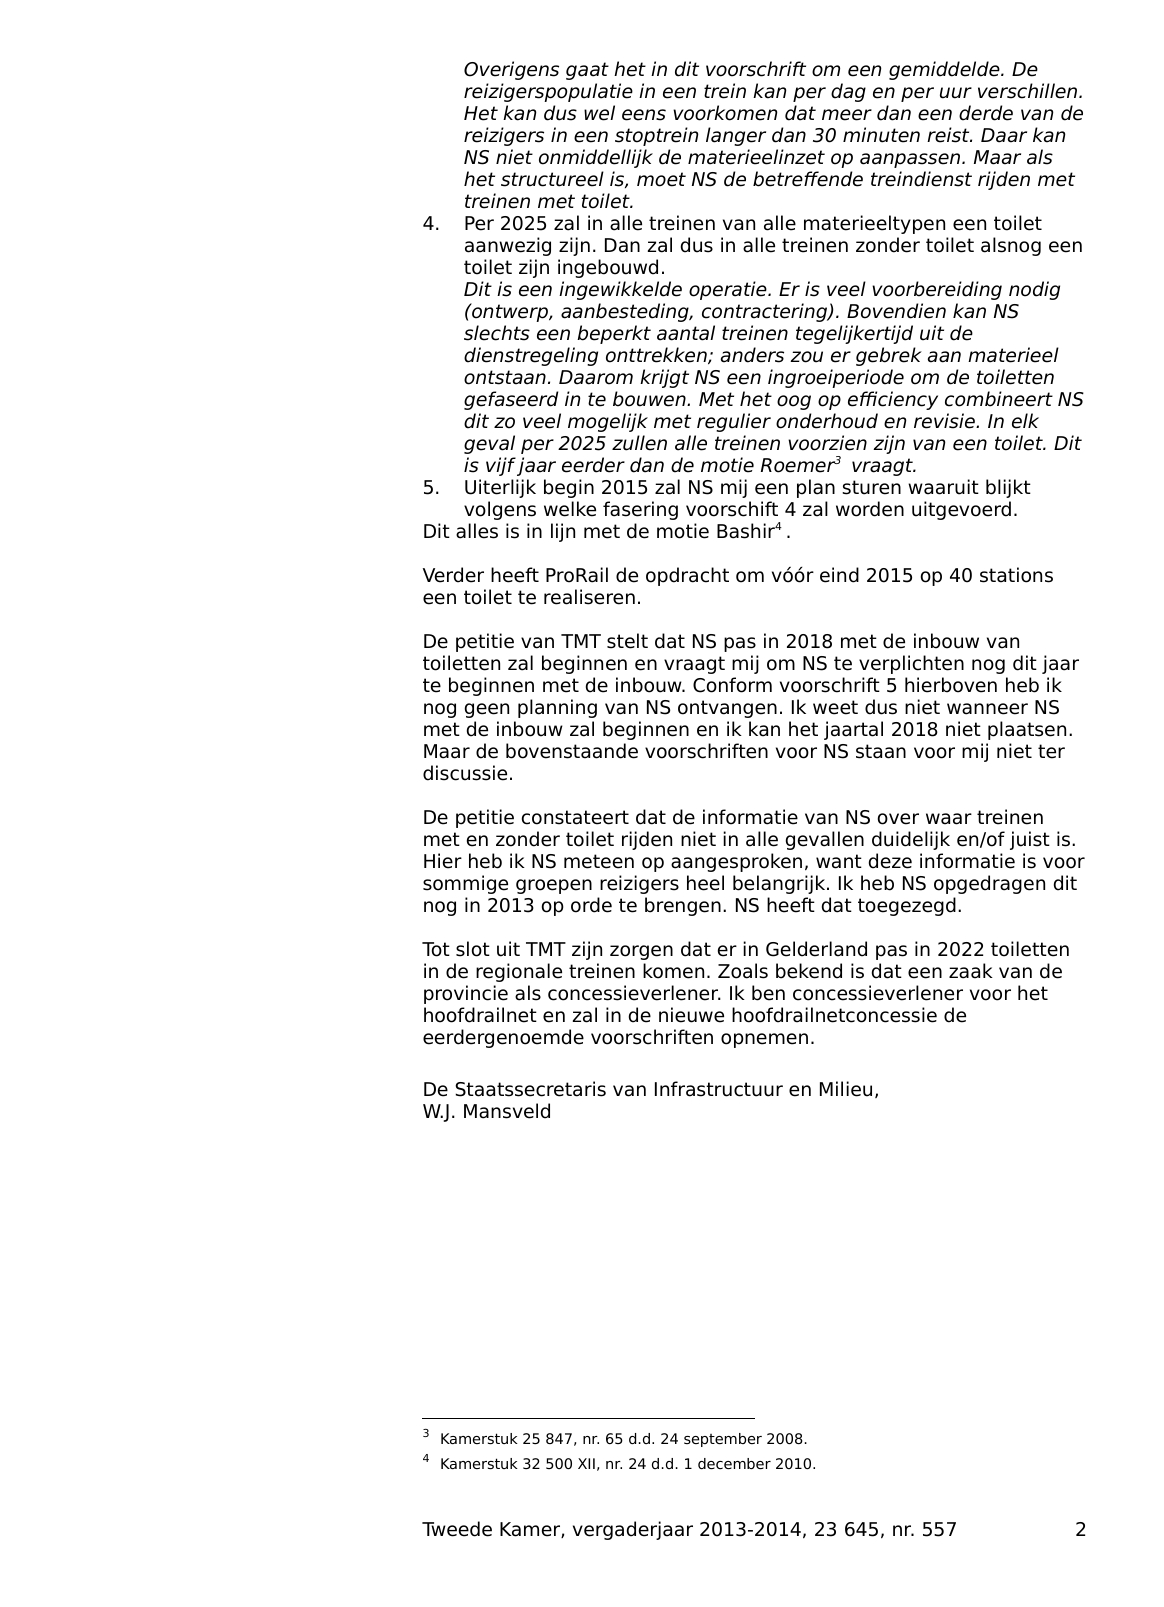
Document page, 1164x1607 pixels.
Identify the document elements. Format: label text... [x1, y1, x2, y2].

text Overigens gaat het in dit voorschrift om een gemiddelde. De reizigerspopulatie in een trein kan per dag en per uur verschillen. Het kan dus wel eens voorkomen dat meer dan een derde van de reizigers in een stoptrein langer dan 30 minuten reist. Daar kan NS niet onmiddellijk de materieelinzet op aanpassen. Maar als het structureel is, moet NS de betreffende treindienst rijden met treinen met toilet. [464, 59, 1087, 213]
text Verder heeft ProRail de opdracht om vóór eind 2015 op 40 stations een toilet te realiseren. [422, 565, 1087, 609]
text Kamerstuk 32 500 XII, nr. 24 d.d. 1 december 2010. [422, 1452, 1087, 1474]
text Tot slot uit TMT zijn zorgen dat er in Gelderland pas in 2022 toiletten in de regionale treinen komen. Zoals bekend is dat een zaak van de provincie als concessieverlener. Ik ben concessieverlener voor het hoofdrailnet en zal in de nieuwe hoofdrailnetconcessie de eerdergenoemde voorschriften opnemen. [422, 939, 1087, 1049]
text De petitie van TMT stelt dat NS pas in 2018 met de inbouw van toiletten zal beginnen en vraagt mij om NS te verplichten nog dit jaar te beginnen met de inbouw. Conform voorschrift 5 hierboven heb ik nog geen planning van NS ontvangen. Ik weet dus niet wanneer NS met de inbouw zal beginnen en ik kan het jaartal 2018 niet plaatsen. Maar de bovenstaande voorschriften voor NS staan voor mij niet ter discussie. [422, 631, 1087, 785]
text 4. Per 2025 zal in alle treinen van alle materieeltypen een toilet aanwezig zijn. Dan zal dus in alle treinen zonder toilet alsnog een toilet zijn ingebouwd. [422, 213, 1087, 279]
text De Staatssecretaris van Infrastructuur en Milieu, W.J. Mansveld [422, 1079, 1087, 1123]
text Kamerstuk 25 847, nr. 65 d.d. 24 september 2008. [422, 1427, 1087, 1449]
text 5. Uiterlijk begin 2015 zal NS mij een plan sturen waaruit blijkt volgens welke fasering voorschift 4 zal worden uitgevoerd. [422, 477, 1087, 521]
text Dit alles is in lijn met de motie Bashir. [422, 521, 1087, 543]
text De petitie constateert dat de informatie van NS over waar treinen met en zonder toilet rijden niet in alle gevallen duidelijk en/of juist is. Hier heb ik NS meteen op aangesproken, want deze informatie is voor sommige groepen reizigers heel belangrijk. Ik heb NS opgedragen dit nog in 2013 op orde te brengen. NS heeft dat toegezegd. [422, 807, 1087, 917]
text Dit is een ingewikkelde operatie. Er is veel voorbereiding nodig (ontwerp, aanbesteding, contractering). Bovendien kan NS slechts een beperkt aantal treinen tegelijkertijd uit de dienstregeling onttrekken; anders zou er gebrek aan materieel ontstaan. Daarom krijgt NS een ingroeiperiode om de toiletten gefaseerd in te bouwen. Met het oog op efficiency combineert NS dit zo veel mogelijk met regulier onderhoud en revisie. In elk geval per 2025 zullen alle treinen voorzien zijn van een toilet. Dit is vijf jaar eerder dan de motie Roemer vraagt. [464, 279, 1087, 477]
